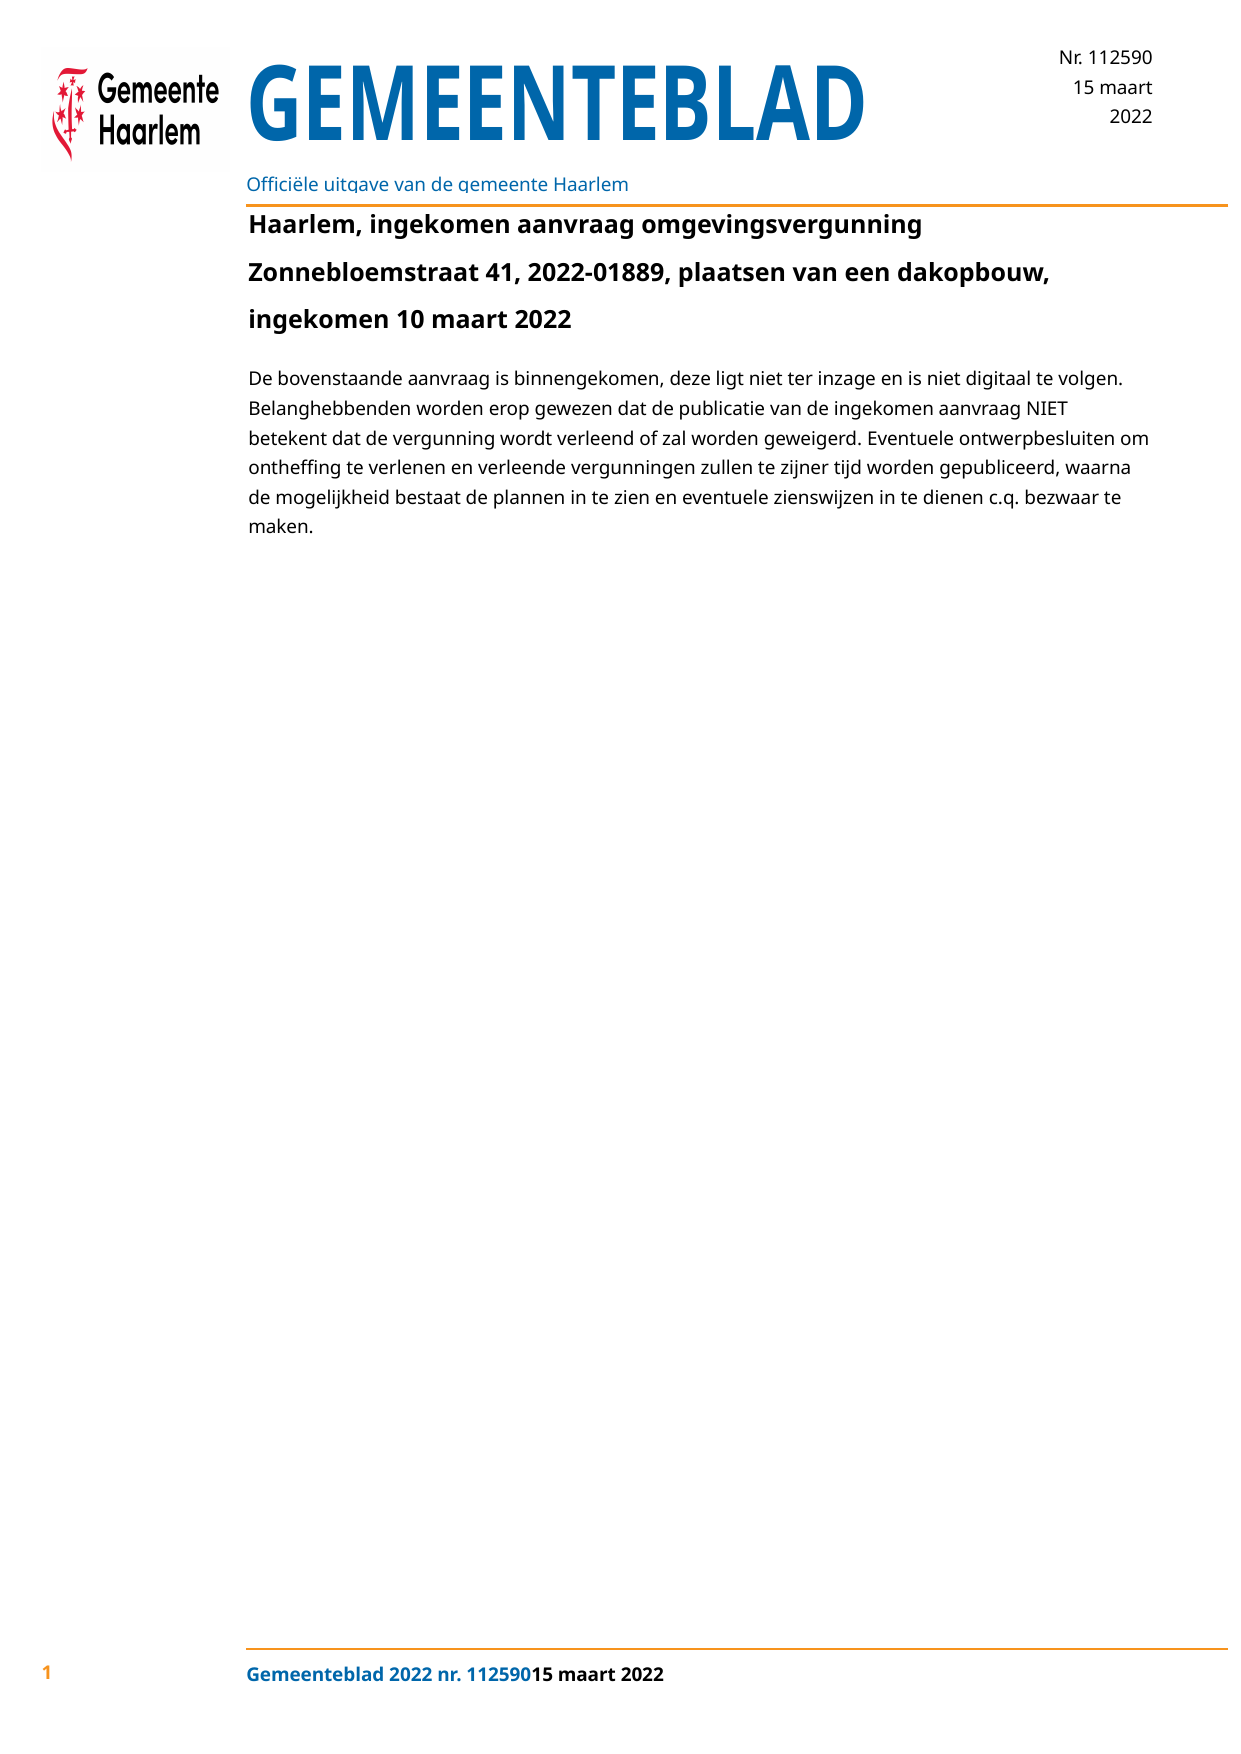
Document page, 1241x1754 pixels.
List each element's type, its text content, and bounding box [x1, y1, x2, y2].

text De bovenstaande aanvraag is binnengekomen, deze ligt niet ter inzage en is niet digitaal te volgen. Belanghebbenden worden erop gewezen dat de publicatie van de ingekomen aanvraag NIET betekent dat de vergunning wordt verleend of zal worden geweigerd. Eventuele ontwerpbesluiten om ontheffing te verlenen en verleende vergunningen zullen te zijner tijd worden gepubliceerd, waarna de mogelijkheid bestaat de plannen in te zien en eventuele zienswijzen in te dienen c.q. bezwaar te maken. [248, 366, 1152, 539]
picture [41, 47, 231, 172]
text Haarlem, ingekomen aanvraag omgevingsvergunning Zonnebloemstraat 41, 2022-01889, plaatsen van een dakopbouw, ingekomen 10 maart 2022 [248, 207, 1152, 336]
